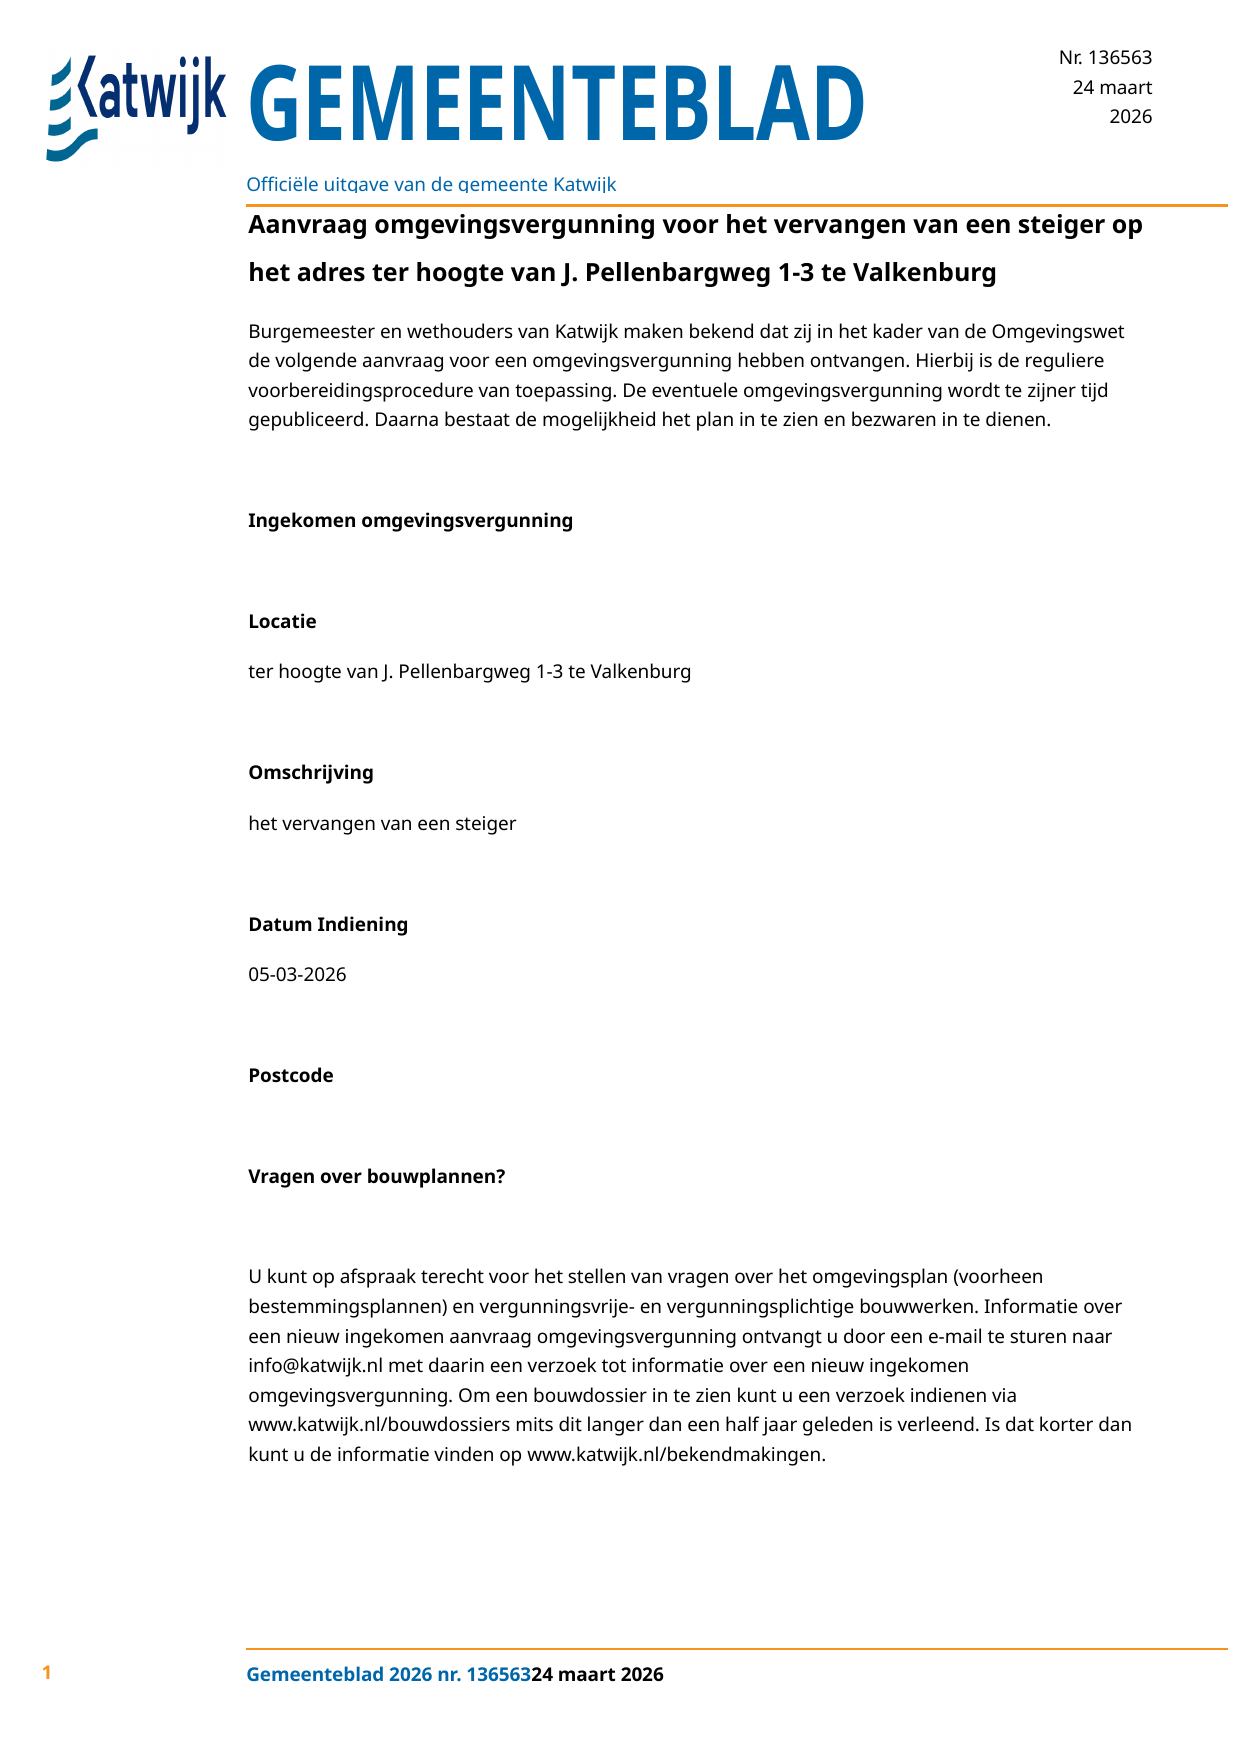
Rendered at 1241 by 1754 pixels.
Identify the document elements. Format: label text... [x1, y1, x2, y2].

text U kunt op afspraak terecht voor het stellen van vragen over het omgevingsplan (voorheen bestemmingsplannen) en vergunningsvrije- en vergunningsplichtige bouwwerken. Informatie over een nieuw ingekomen aanvraag omgevingsvergunning ontvangt u door een e-mail te sturen naar info@katwijk.nl met daarin een verzoek tot informatie over een nieuw ingekomen omgevingsvergunning. Om een bouwdossier in te zien kunt u een verzoek indienen via www.katwijk.nl/bouwdossiers mits dit langer dan een half jaar geleden is verleend. Is dat korter dan kunt u de informatie vinden op www.katwijk.nl/bekendmakingen. [248, 1264, 1152, 1467]
text het vervangen van een steiger [248, 810, 1152, 836]
text Datum Indiening [248, 911, 1152, 937]
text Locatie [248, 608, 1152, 634]
text Omschrijving [248, 759, 1152, 785]
text ter hoogte van J. Pellenbargweg 1-3 te Valkenburg [248, 659, 1152, 684]
picture [41, 47, 231, 172]
text Burgemeester en wethouders van Katwijk maken bekend dat zij in het kader van de Omgevingswet de volgende aanvraag voor een omgevingsvergunning hebben ontvangen. Hierbij is de reguliere voorbereidingsprocedure van toepassing. De eventuele omgevingsvergunning wordt te zijner tijd gepubliceerd. Daarna bestaat de mogelijkheid het plan in te zien en bezwaren in te dienen. [248, 318, 1152, 432]
text Postcode [248, 1062, 1152, 1088]
text Vragen over bouwplannen? [248, 1163, 1152, 1189]
text 05-03-2026 [248, 961, 1152, 987]
text Aanvraag omgevingsvergunning voor het vervangen van een steiger op het adres ter hoogte van J. Pellenbargweg 1-3 te Valkenburg [248, 207, 1152, 288]
text Ingekomen omgevingsvergunning [248, 507, 1152, 533]
